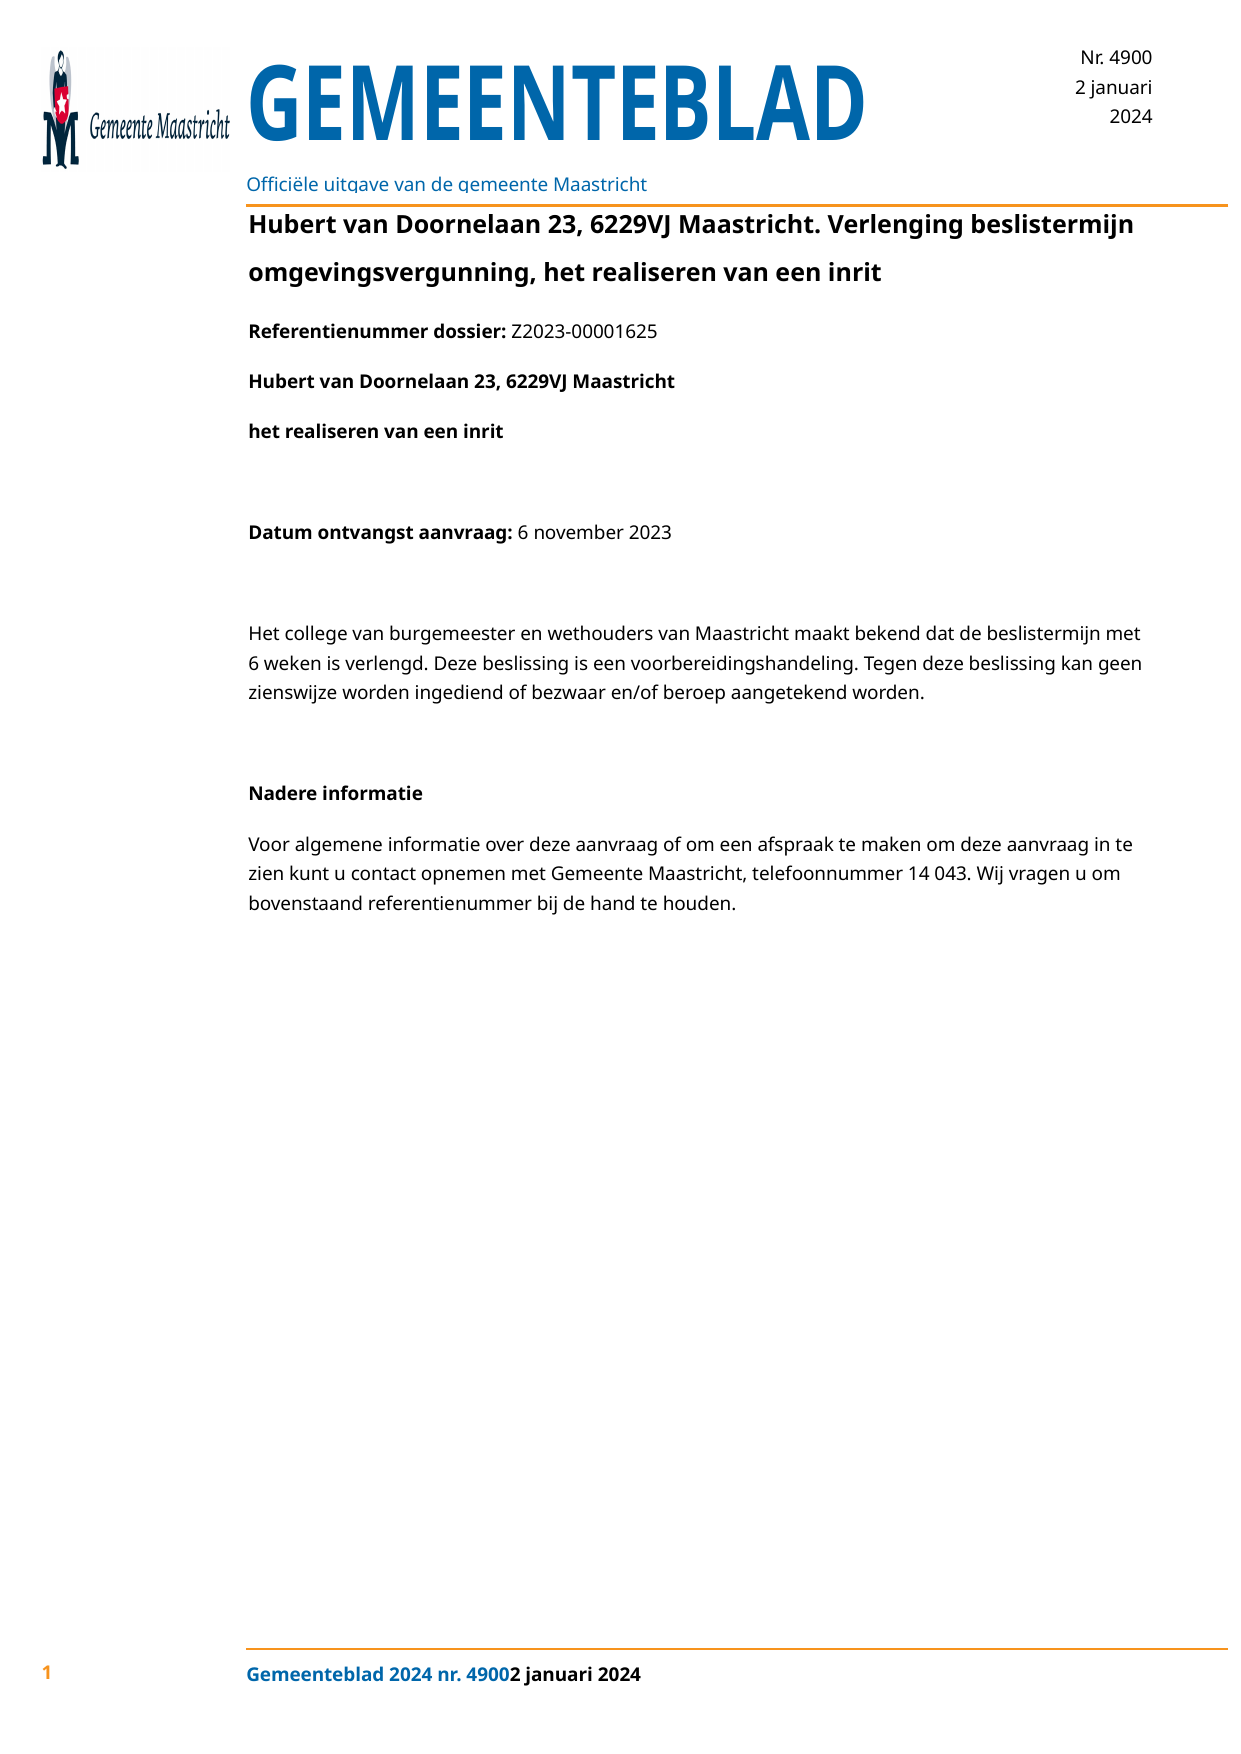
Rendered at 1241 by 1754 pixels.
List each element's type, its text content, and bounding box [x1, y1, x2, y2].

picture [41, 47, 231, 172]
text Nadere informatie [248, 780, 1152, 806]
text Het college van burgemeester en wethouders van Maastricht maakt bekend dat de beslistermijn met 6 weken is verlengd. Deze beslissing is een voorbereidingshandeling. Tegen deze beslissing kan geen zienswijze worden ingediend of bezwaar en/of beroep aangetekend worden. [248, 620, 1152, 705]
text Hubert van Doornelaan 23, 6229VJ Maastricht [248, 368, 1152, 394]
text Voor algemene informatie over deze aanvraag of om een afspraak te maken om deze aanvraag in te zien kunt u contact opnemen met Gemeente Maastricht, telefoonnummer 14 043. Wij vragen u om bovenstaand referentienummer bij de hand te houden. [248, 831, 1152, 916]
text Hubert van Doornelaan 23, 6229VJ Maastricht. Verlenging beslistermijn omgevingsvergunning, het realiseren van een inrit [248, 207, 1152, 288]
text het realiseren van een inrit [248, 419, 1152, 444]
text Datum ontvangst aanvraag: 6 november 2023 [248, 519, 1152, 545]
text Referentienummer dossier: Z2023-00001625 [248, 318, 1152, 344]
